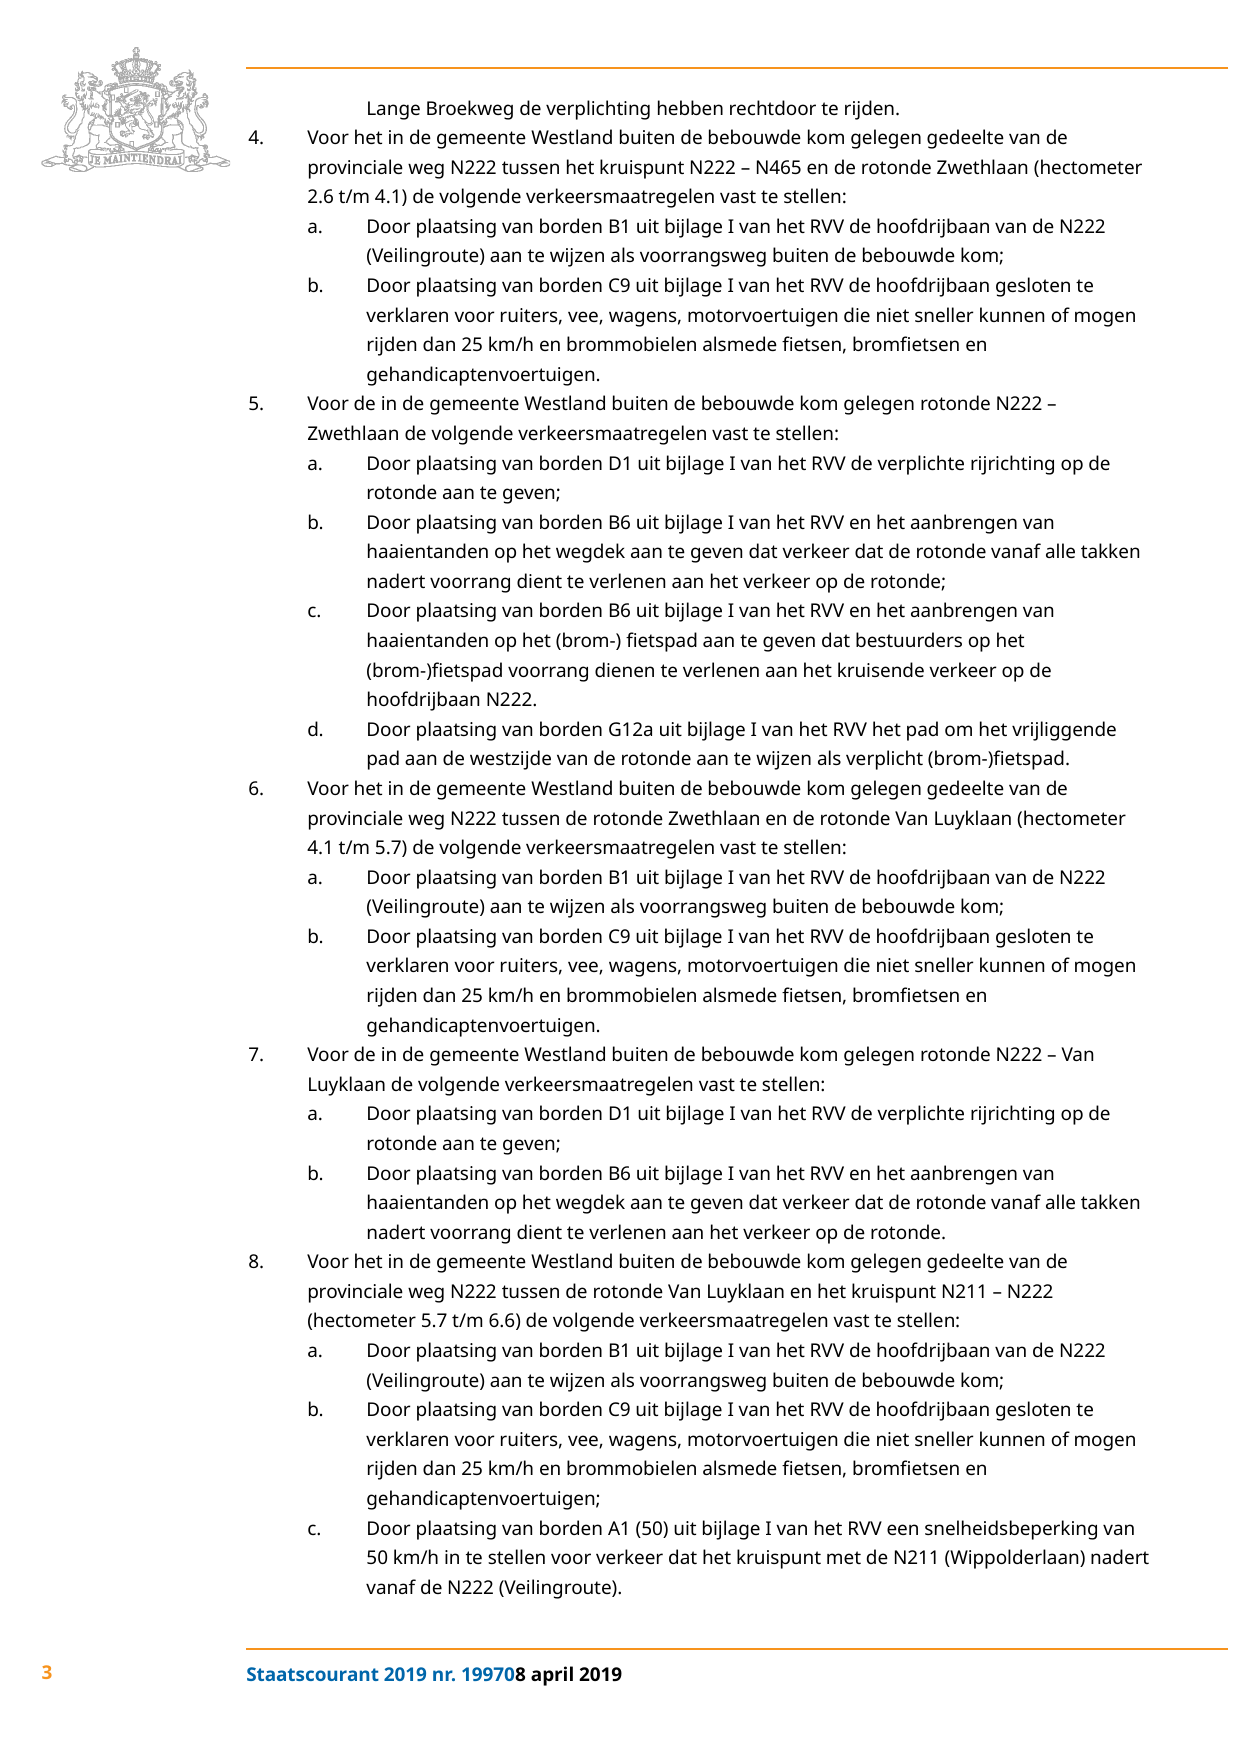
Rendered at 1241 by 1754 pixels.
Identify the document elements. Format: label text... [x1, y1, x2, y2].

list Door plaatsing van borden B1 uit bijlage I van het RVV de hoofdrijbaan van de N222 (Veilingroute) aan te wijzen als voorrangsweg buiten de bebouwde kom; [307, 213, 1152, 268]
list Door plaatsing van borden B6 uit bijlage I van het RVV en het aanbrengen van haaientanden op het wegdek aan te geven dat verkeer dat de rotonde vanaf alle takken nadert voorrang dient te verlenen aan het verkeer op de rotonde. [307, 1160, 1152, 1245]
list Door plaatsing van borden D1 uit bijlage I van het RVV de verplichte rijrichting op de rotonde aan te geven; [307, 1101, 1152, 1156]
list Voor de in de gemeente Westland buiten de bebouwde kom gelegen rotonde N222 – Zwethlaan de volgende verkeersmaatregelen vast te stellen: [248, 391, 1152, 446]
list Door plaatsing van borden C9 uit bijlage I van het RVV de hoofdrijbaan gesloten te verklaren voor ruiters, vee, wagens, motorvoertuigen die niet sneller kunnen of mogen rijden dan 25 km/h en brommobielen alsmede fietsen, bromfietsen en gehandicaptenvoertuigen. [307, 272, 1152, 387]
list Door plaatsing van borden D1 uit bijlage I van het RVV de verplichte rijrichting op de rotonde aan te geven; [307, 450, 1152, 505]
list Voor het in de gemeente Westland buiten de bebouwde kom gelegen gedeelte van de provinciale weg N222 tussen het kruispunt N222 – N465 en de rotonde Zwethlaan (hectometer 2.6 t/m 4.1) de volgende verkeersmaatregelen vast te stellen: [248, 124, 1152, 209]
list Door plaatsing van borden B6 uit bijlage I van het RVV en het aanbrengen van haaientanden op het wegdek aan te geven dat verkeer dat de rotonde vanaf alle takken nadert voorrang dient te verlenen aan het verkeer op de rotonde; [307, 509, 1152, 594]
picture [41, 47, 231, 172]
list Lange Broekweg de verplichting hebben rechtdoor te rijden. [307, 95, 1152, 121]
list Door plaatsing van borden B1 uit bijlage I van het RVV de hoofdrijbaan van de N222 (Veilingroute) aan te wijzen als voorrangsweg buiten de bebouwde kom; [307, 864, 1152, 919]
list Door plaatsing van borden B6 uit bijlage I van het RVV en het aanbrengen van haaientanden op het (brom-) fietspad aan te geven dat bestuurders op het (brom-)fietspad voorrang dienen te verlenen aan het kruisende verkeer op de hoofdrijbaan N222. [307, 598, 1152, 712]
list Door plaatsing van borden A1 (50) uit bijlage I van het RVV een snelheidsbeperking van 50 km/h in te stellen voor verkeer dat het kruispunt met de N211 (Wippolderlaan) nadert vanaf de N222 (Veilingroute). [307, 1515, 1152, 1600]
list Door plaatsing van borden C9 uit bijlage I van het RVV de hoofdrijbaan gesloten te verklaren voor ruiters, vee, wagens, motorvoertuigen die niet sneller kunnen of mogen rijden dan 25 km/h en brommobielen alsmede fietsen, bromfietsen en gehandicaptenvoertuigen; [307, 1396, 1152, 1511]
list Door plaatsing van borden G12a uit bijlage I van het RVV het pad om het vrijliggende pad aan de westzijde van de rotonde aan te wijzen als verplicht (brom-)fietspad. [307, 716, 1152, 771]
list Voor de in de gemeente Westland buiten de bebouwde kom gelegen rotonde N222 – Van Luyklaan de volgende verkeersmaatregelen vast te stellen: [248, 1041, 1152, 1097]
list Voor het in de gemeente Westland buiten de bebouwde kom gelegen gedeelte van de provinciale weg N222 tussen de rotonde Zwethlaan en de rotonde Van Luyklaan (hectometer 4.1 t/m 5.7) de volgende verkeersmaatregelen vast te stellen: [248, 775, 1152, 860]
list Voor het in de gemeente Westland buiten de bebouwde kom gelegen gedeelte van de provinciale weg N222 tussen de rotonde Van Luyklaan en het kruispunt N211 – N222 (hectometer 5.7 t/m 6.6) de volgende verkeersmaatregelen vast te stellen: [248, 1248, 1152, 1333]
list Door plaatsing van borden B1 uit bijlage I van het RVV de hoofdrijbaan van de N222 (Veilingroute) aan te wijzen als voorrangsweg buiten de bebouwde kom; [307, 1337, 1152, 1393]
list Door plaatsing van borden C9 uit bijlage I van het RVV de hoofdrijbaan gesloten te verklaren voor ruiters, vee, wagens, motorvoertuigen die niet sneller kunnen of mogen rijden dan 25 km/h en brommobielen alsmede fietsen, bromfietsen en gehandicaptenvoertuigen. [307, 923, 1152, 1038]
